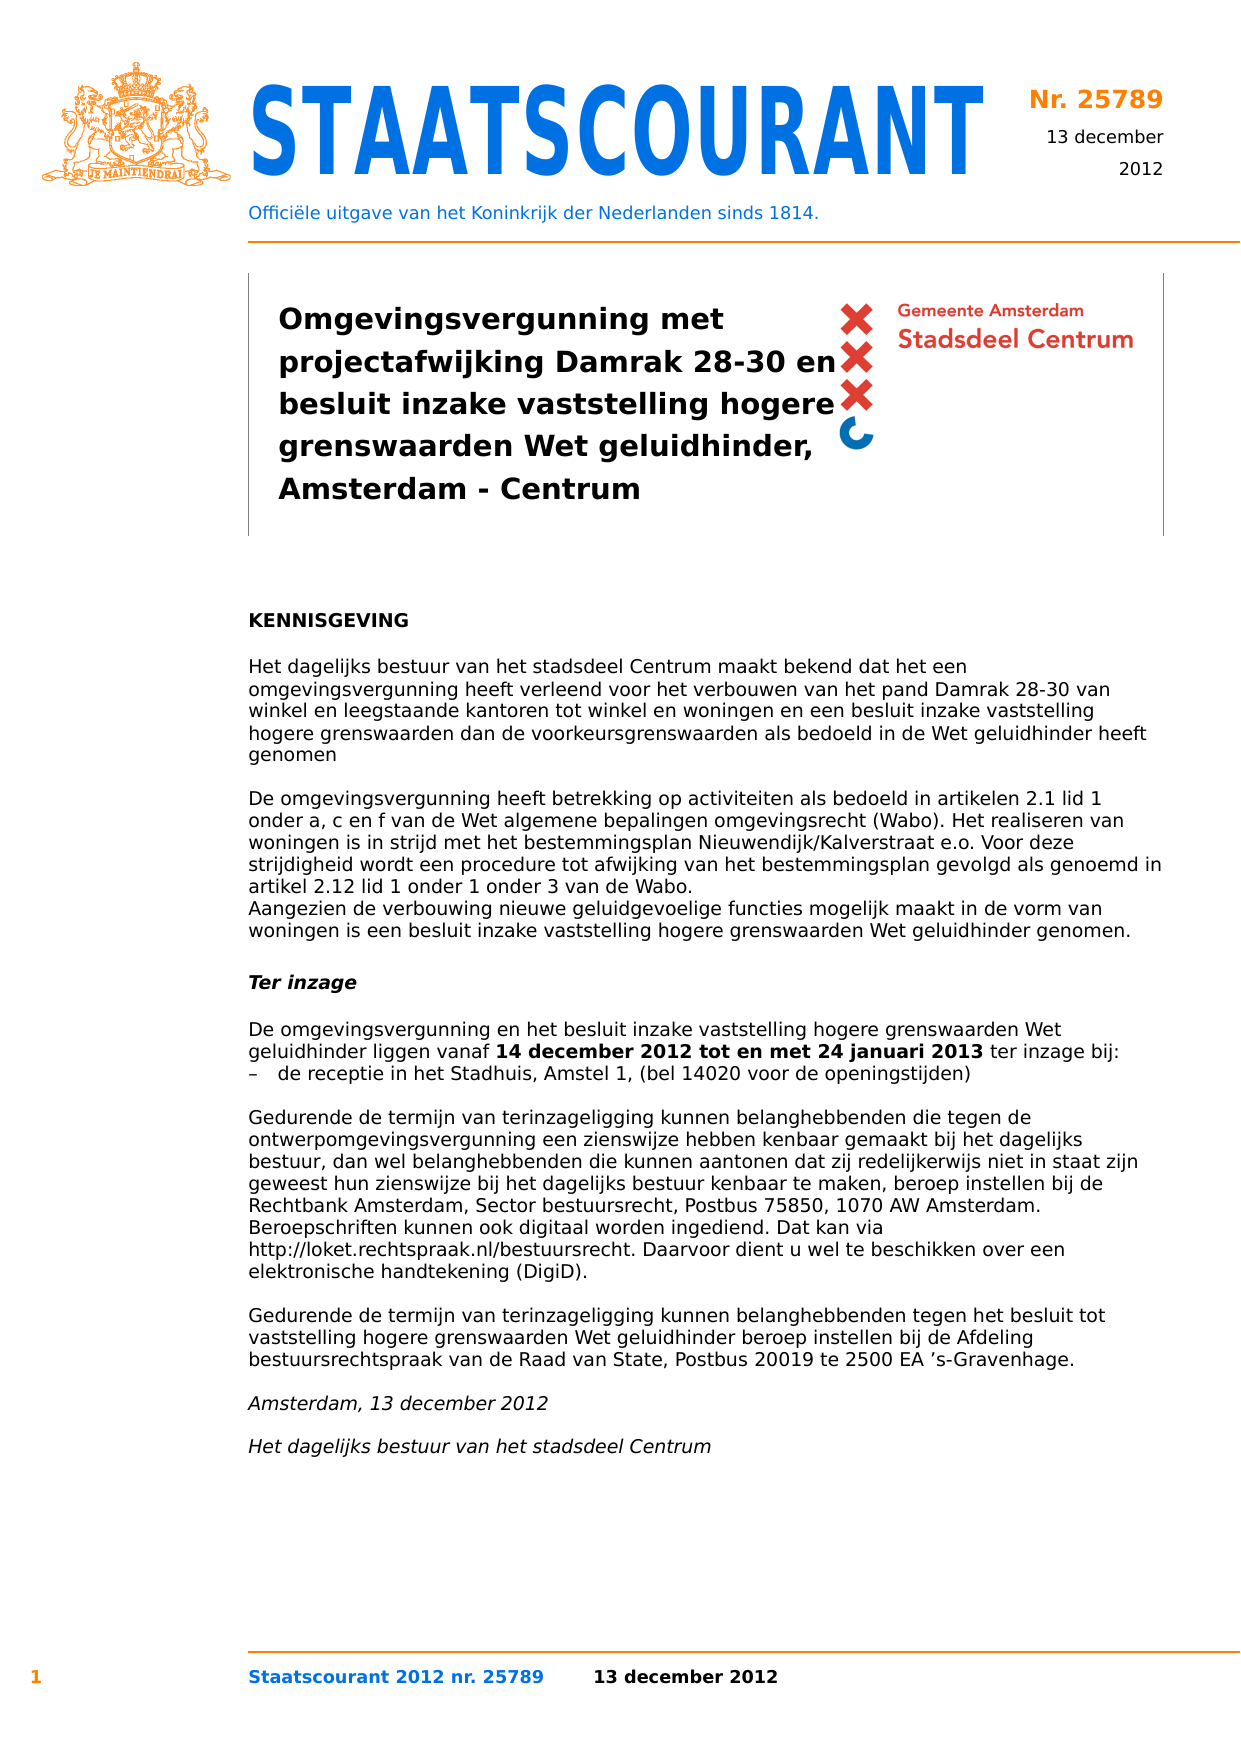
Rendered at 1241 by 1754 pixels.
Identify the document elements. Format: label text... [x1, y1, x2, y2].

text Het dagelijks bestuur van het stadsdeel Centrum maakt bekend dat het een omgevingsvergunning heeft verleend voor het verbouwen van het pand Damrak 28-30 van winkel en leegstaande kantoren tot winkel en woningen en een besluit inzake vaststelling hogere grenswaarden dan de voorkeursgrenswaarden als bedoeld in de Wet geluidhinder heeft genomen [248, 656, 1163, 766]
text Het dagelijks bestuur van het stadsdeel Centrum [248, 1436, 1163, 1458]
picture [838, 302, 1134, 451]
table_cell 13 december [998, 121, 1240, 153]
subtitle Omgevingsvergunning met projectafwijking Damrak 28-30 en besluit inzake vaststelling hogere grenswaarden Wet geluidhinder, Amsterdam - Centrum [249, 273, 1163, 536]
table_header Nr. 25789 [998, 62, 1240, 121]
table_header STAATSCOURANT [248, 62, 998, 203]
text Amsterdam, 13 december 2012 [248, 1392, 1163, 1414]
text – de receptie in het Stadhuis, Amstel 1, (bel 14020 voor de openingstijden) [248, 1063, 1163, 1085]
table_header [25, 62, 248, 241]
picture [41, 62, 231, 186]
text Gedurende de termijn van terinzageligging kunnen belanghebbenden die tegen de ontwerpomgevingsvergunning een zienswijze hebben kenbaar gemaakt bij het dagelijks bestuur, dan wel belanghebbenden die kunnen aantonen dat zij redelijkerwijs niet in staat zijn geweest hun zienswijze bij het dagelijks bestuur kenbaar te maken, beroep instellen bij de Rechtbank Amsterdam, Sector bestuursrecht, Postbus 75850, 1070 AW Amsterdam. Beroepschriften kunnen ook digitaal worden ingediend. Dat kan via http://loket.rechtspraak.nl/bestuursrecht. Daarvoor dient u wel te beschikken over een elektronische handtekening (DigiD). [248, 1107, 1163, 1283]
text De omgevingsvergunning heeft betrekking op activiteiten als bedoeld in artikelen 2.1 lid 1 onder a, c en f van de Wet algemene bepalingen omgevingsrecht (Wabo). Het realiseren van woningen is in strijd met het bestemmingsplan Nieuwendijk/Kalverstraat e.o. Voor deze strijdigheid wordt een procedure tot afwijking van het bestemmingsplan gevolgd als genoemd in artikel 2.12 lid 1 onder 1 onder 3 van de Wabo. [248, 788, 1163, 898]
text Aangezien de verbouwing nieuwe geluidgevoelige functies mogelijk maakt in de vorm van woningen is een besluit inzake vaststelling hogere grenswaarden Wet geluidhinder genomen. [248, 898, 1163, 942]
table_cell 2012 [998, 153, 1240, 203]
subtitle KENNISGEVING [248, 609, 1163, 631]
table_cell Officiële uitgave van het Koninkrijk der Nederlanden sinds 1814. [248, 203, 1240, 241]
text De omgevingsvergunning en het besluit inzake vaststelling hogere grenswaarden Wet geluidhinder liggen vanaf 14 december 2012 tot en met 24 januari 2013 ter inzage bij: [248, 1019, 1163, 1063]
subtitle Ter inzage [248, 972, 1163, 994]
text Gedurende de termijn van terinzageligging kunnen belanghebbenden tegen het besluit tot vaststelling hogere grenswaarden Wet geluidhinder beroep instellen bij de Afdeling bestuursrechtspraak van de Raad van State, Postbus 20019 te 2500 EA ’s-Gravenhage. [248, 1304, 1163, 1371]
